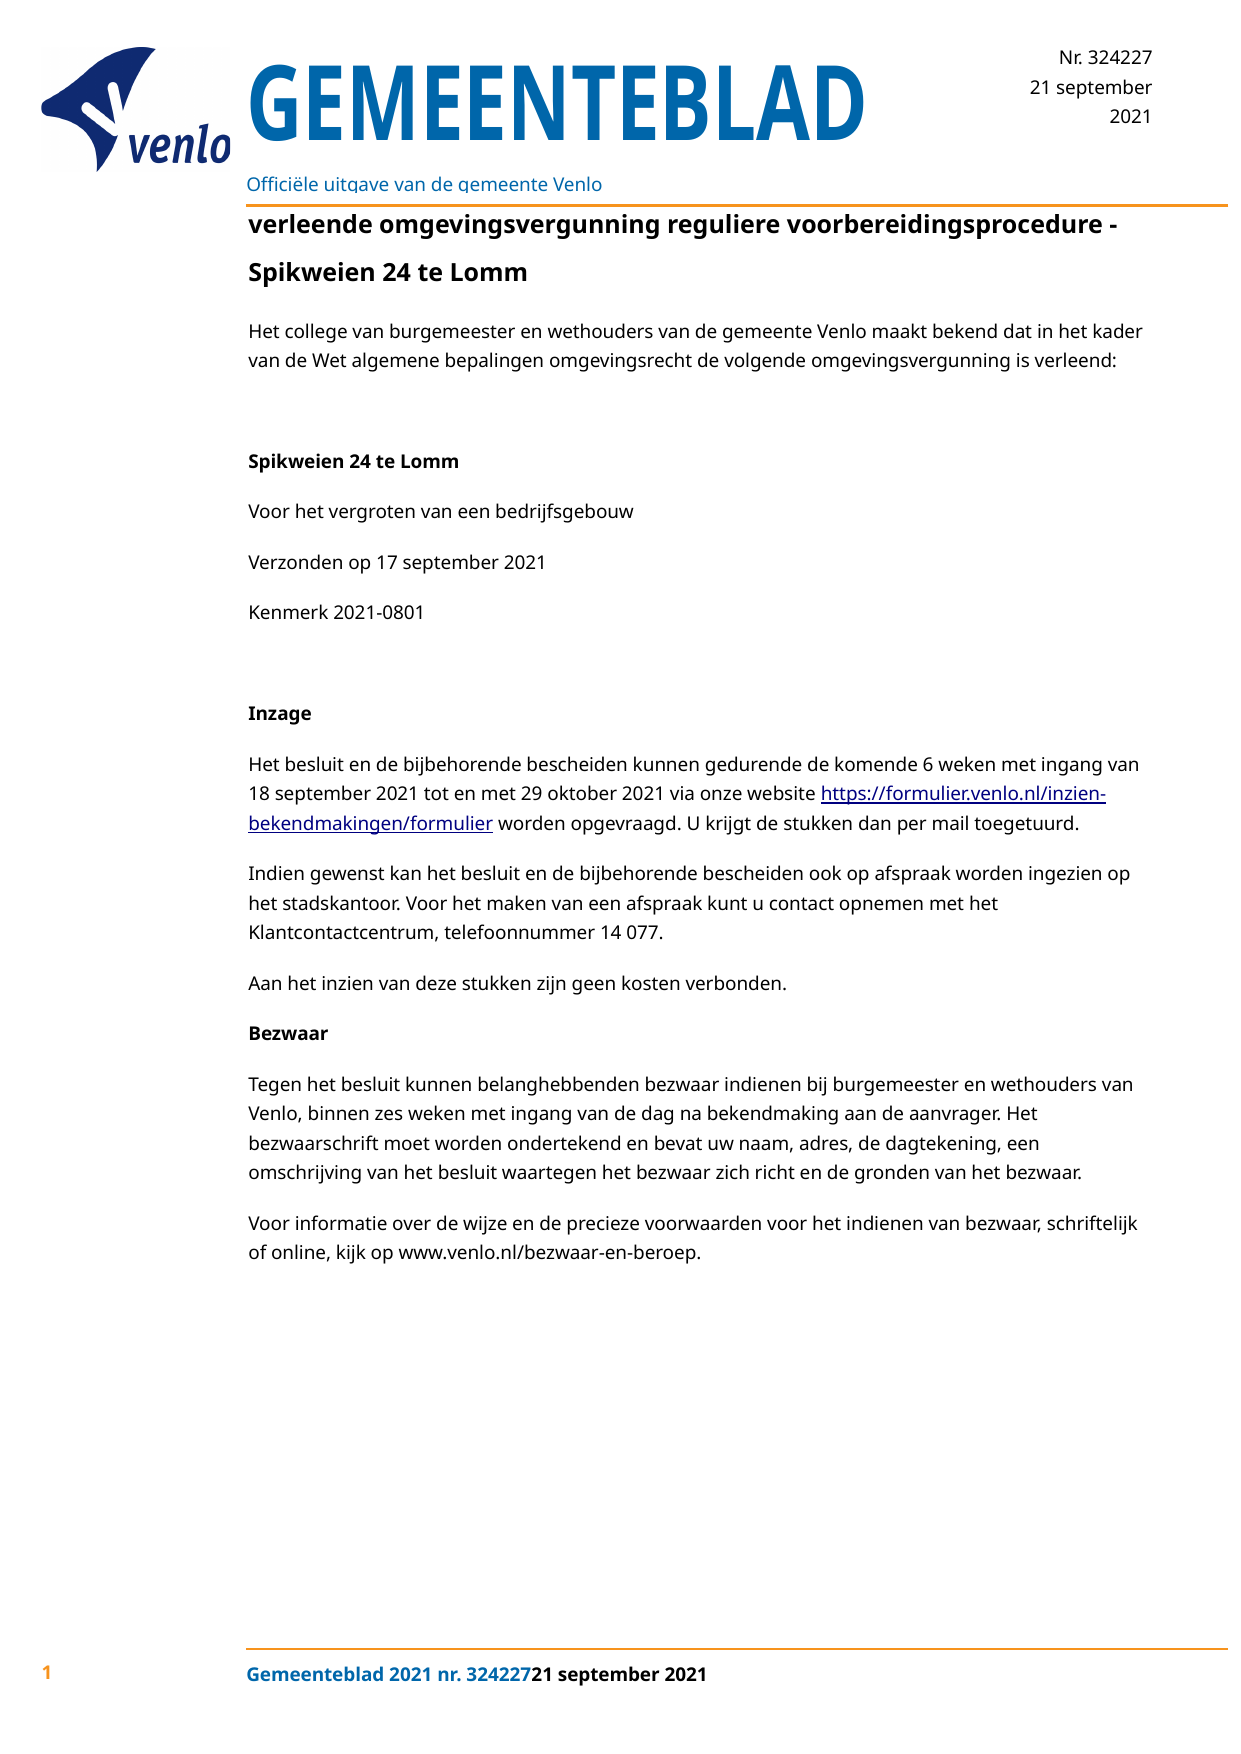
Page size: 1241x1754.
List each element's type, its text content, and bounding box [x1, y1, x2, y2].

picture [41, 47, 231, 172]
text Tegen het besluit kunnen belanghebbenden bezwaar indienen bij burgemeester en wethouders van Venlo, binnen zes weken met ingang van de dag na bekendmaking aan de aanvrager. Het bezwaarschrift moet worden ondertekend en bevat uw naam, adres, de dagtekening, een omschrijving van het besluit waartegen het bezwaar zich richt en de gronden van het bezwaar. [248, 1071, 1152, 1185]
text Voor het vergroten van een bedrijfsgebouw [248, 499, 1152, 524]
text Indien gewenst kan het besluit en de bijbehorende bescheiden ook op afspraak worden ingezien op het stadskantoor. Voor het maken van een afspraak kunt u contact opnemen met het Klantcontactcentrum, telefoonnummer 14 077. [248, 860, 1152, 945]
text Bezwaar [248, 1020, 1152, 1046]
text Aan het inzien van deze stukken zijn geen kosten verbonden. [248, 970, 1152, 996]
text Spikweien 24 te Lomm [248, 448, 1152, 474]
text Verzonden op 17 september 2021 [248, 549, 1152, 575]
text Voor informatie over de wijze en de precieze voorwaarden voor het indienen van bezwaar, schriftelijk of online, kijk op www.venlo.nl/bezwaar-en-beroep. [248, 1210, 1152, 1265]
text Het college van burgemeester en wethouders van de gemeente Venlo maakt bekend dat in het kader van de Wet algemene bepalingen omgevingsrecht de volgende omgevingsvergunning is verleend: [248, 318, 1152, 373]
text Het besluit en de bijbehorende bescheiden kunnen gedurende de komende 6 weken met ingang van 18 september 2021 tot en met 29 oktober 2021 via onze website https://formulier.venlo.nl/inzien-bekendmakingen/formulier worden opgevraagd. U krijgt de stukken dan per mail toegetuurd. [248, 751, 1152, 836]
text Inzage [248, 700, 1152, 726]
text Kenmerk 2021-0801 [248, 599, 1152, 625]
text verleende omgevingsvergunning reguliere voorbereidingsprocedure - Spikweien 24 te Lomm [248, 207, 1152, 288]
